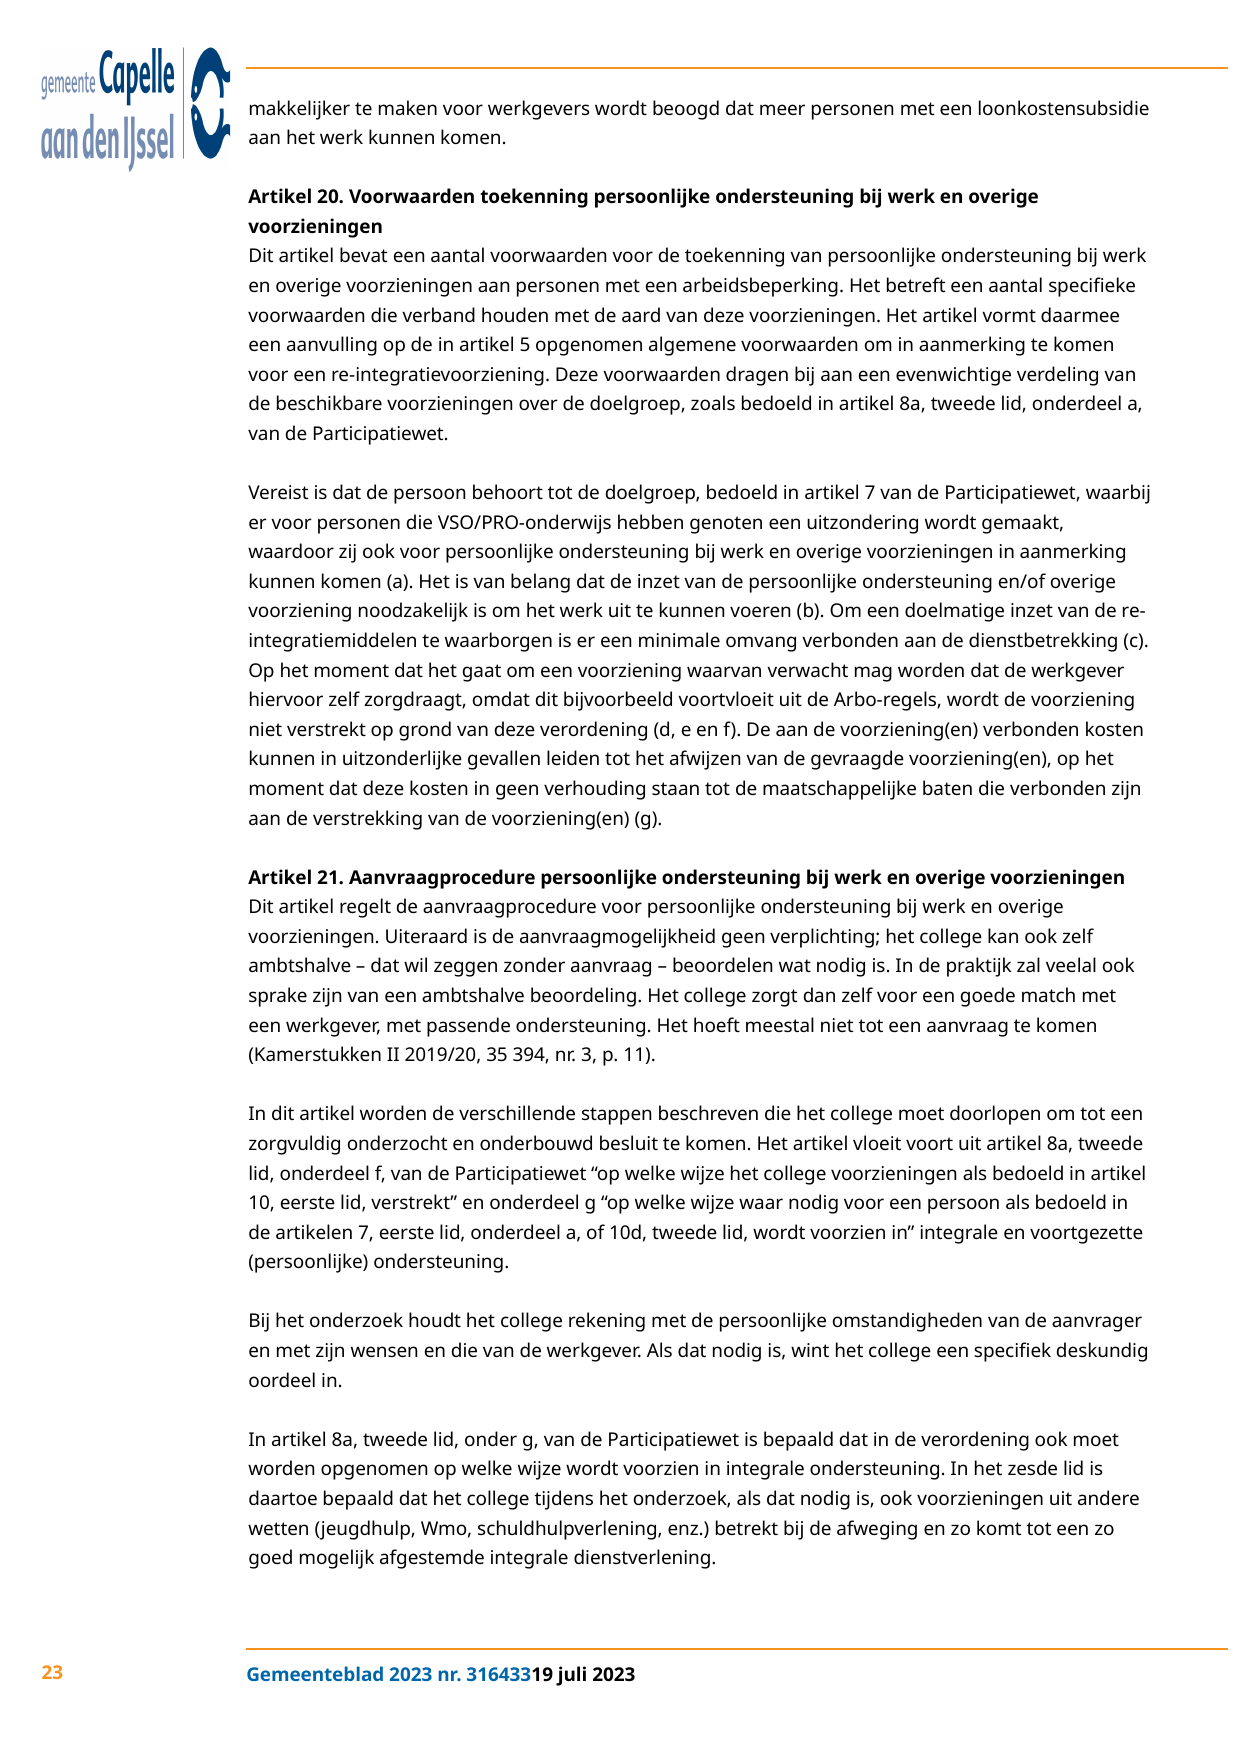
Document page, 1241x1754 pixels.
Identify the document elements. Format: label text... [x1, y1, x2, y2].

text Vereist is dat de persoon behoort tot de doelgroep, bedoeld in artikel 7 van de Participatiewet, waarbij er voor personen die VSO/PRO-onderwijs hebben genoten een uitzondering wordt gemaakt, waardoor zij ook voor persoonlijke ondersteuning bij werk en overige voorzieningen in aanmerking kunnen komen (a). Het is van belang dat de inzet van de persoonlijke ondersteuning en/of overige voorziening noodzakelijk is om het werk uit te kunnen voeren (b). Om een doelmatige inzet van de re-integratiemiddelen te waarborgen is er een minimale omvang verbonden aan de dienstbetrekking (c). Op het moment dat het gaat om een voorziening waarvan verwacht mag worden dat de werkgever hiervoor zelf zorgdraagt, omdat dit bijvoorbeeld voortvloeit uit de Arbo-regels, wordt de voorziening niet verstrekt op grond van deze verordening (d, e en f). De aan de voorziening(en) verbonden kosten kunnen in uitzonderlijke gevallen leiden tot het afwijzen van de gevraagde voorziening(en), op het moment dat deze kosten in geen verhouding staan tot de maatschappelijke baten die verbonden zijn aan de verstrekking van de voorziening(en) (g). [248, 479, 1152, 831]
text Dit artikel regelt de aanvraagprocedure voor persoonlijke ondersteuning bij werk en overige voorzieningen. Uiteraard is de aanvraagmogelijkheid geen verplichting; het college kan ook zelf ambtshalve – dat wil zeggen zonder aanvraag – beoordelen wat nodig is. In de praktijk zal veelal ook sprake zijn van een ambtshalve beoordeling. Het college zorgt dan zelf voor een goede match met een werkgever, met passende ondersteuning. Het hoeft meestal niet tot een aanvraag te komen (Kamerstukken II 2019/20, 35 394, nr. 3, p. 11). [248, 893, 1152, 1067]
text Bij het onderzoek houdt het college rekening met de persoonlijke omstandigheden van de aanvrager en met zijn wensen en die van de werkgever. Als dat nodig is, wint het college een specifiek deskundig oordeel in. [248, 1308, 1152, 1393]
text makkelijker te maken voor werkgevers wordt beoogd dat meer personen met een loonkostensubsidie aan het werk kunnen komen. [248, 95, 1152, 150]
text In dit artikel worden de verschillende stappen beschreven die het college moet doorlopen om tot een zorgvuldig onderzocht en onderbouwd besluit te komen. Het artikel vloeit voort uit artikel 8a, tweede lid, onderdeel f, van de Participatiewet “op welke wijze het college voorzieningen als bedoeld in artikel 10, eerste lid, verstrekt” en onderdeel g “op welke wijze waar nodig voor een persoon als bedoeld in de artikelen 7, eerste lid, onderdeel a, of 10d, tweede lid, wordt voorzien in” integrale en voortgezette (persoonlijke) ondersteuning. [248, 1101, 1152, 1274]
text Dit artikel bevat een aantal voorwaarden voor de toekenning van persoonlijke ondersteuning bij werk en overige voorzieningen aan personen met een arbeidsbeperking. Het betreft een aantal specifieke voorwaarden die verband houden met de aard van deze voorzieningen. Het artikel vormt daarmee een aanvulling op de in artikel 5 opgenomen algemene voorwaarden om in aanmerking te komen voor een re-integratievoorziening. Deze voorwaarden dragen bij aan een evenwichtige verdeling van de beschikbare voorzieningen over de doelgroep, zoals bedoeld in artikel 8a, tweede lid, onderdeel a, van de Participatiewet. [248, 243, 1152, 446]
picture [41, 47, 231, 172]
text Artikel 21. Aanvraagprocedure persoonlijke ondersteuning bij werk en overige voorzieningen [248, 864, 1152, 890]
text In artikel 8a, tweede lid, onder g, van de Participatiewet is bepaald dat in de verordening ook moet worden opgenomen op welke wijze wordt voorzien in integrale ondersteuning. In het zesde lid is daartoe bepaald dat het college tijdens het onderzoek, als dat nodig is, ook voorzieningen uit andere wetten (jeugdhulp, Wmo, schuldhulpverlening, enz.) betrekt bij de afweging en zo komt tot een zo goed mogelijk afgestemde integrale dienstverlening. [248, 1426, 1152, 1570]
text Artikel 20. Voorwaarden toekenning persoonlijke ondersteuning bij werk en overige voorzieningen [248, 183, 1152, 239]
